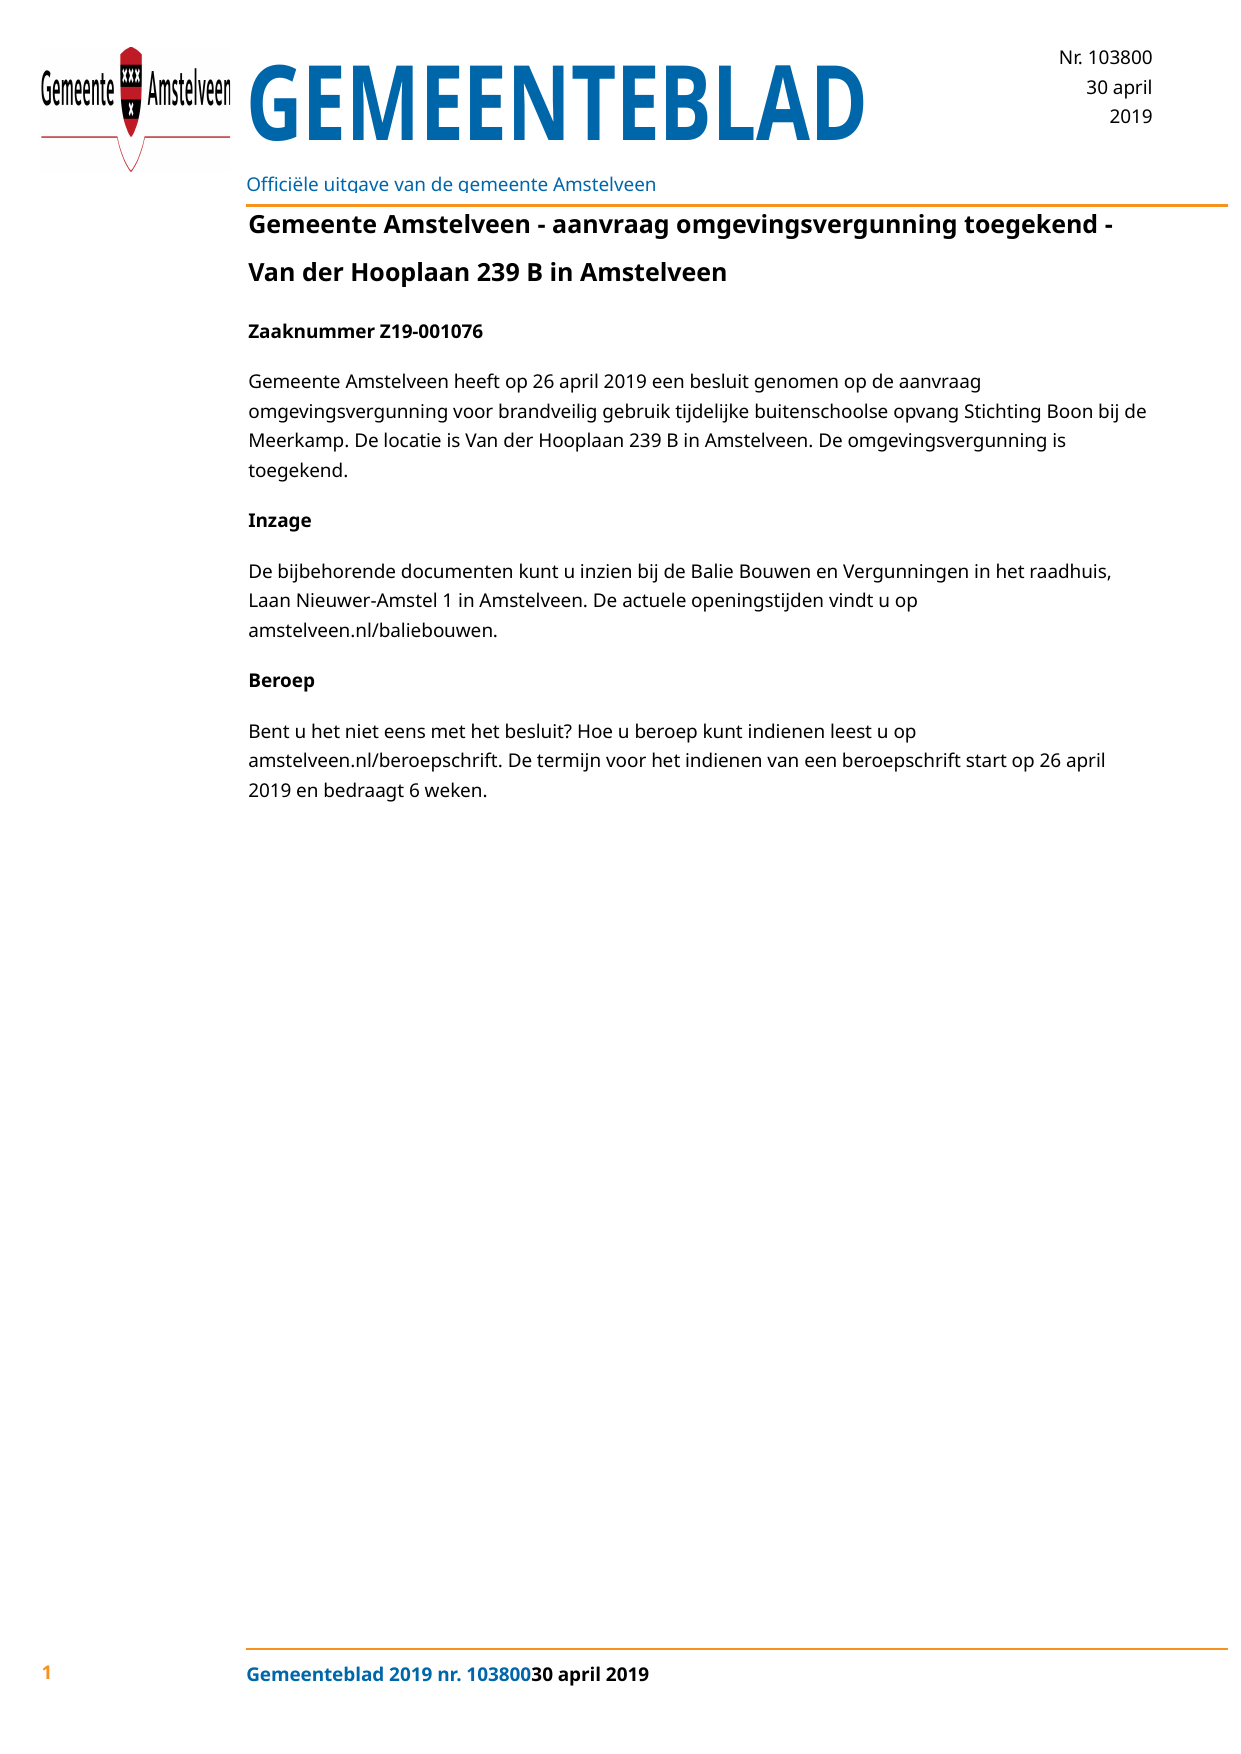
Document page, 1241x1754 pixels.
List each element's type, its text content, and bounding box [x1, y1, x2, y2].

text Gemeente Amstelveen heeft op 26 april 2019 een besluit genomen op de aanvraag omgevingsvergunning voor brandveilig gebruik tijdelijke buitenschoolse opvang Stichting Boon bij de Meerkamp. De locatie is Van der Hooplaan 239 B in Amstelveen. De omgevingsvergunning is toegekend. [248, 368, 1152, 483]
text Inzage [248, 507, 1152, 533]
picture [41, 47, 231, 172]
text Beroep [248, 667, 1152, 693]
text Gemeente Amstelveen - aanvraag omgevingsvergunning toegekend - Van der Hooplaan 239 B in Amstelveen [248, 207, 1152, 288]
text Zaaknummer Z19-001076 [248, 318, 1152, 344]
text De bijbehorende documenten kunt u inzien bij de Balie Bouwen en Vergunningen in het raadhuis, Laan Nieuwer-Amstel 1 in Amstelveen. De actuele openingstijden vindt u op amstelveen.nl/baliebouwen. [248, 558, 1152, 643]
text Bent u het niet eens met het besluit? Hoe u beroep kunt indienen leest u op amstelveen.nl/beroepschrift. De termijn voor het indienen van een beroepschrift start op 26 april 2019 en bedraagt 6 weken. [248, 718, 1152, 803]
